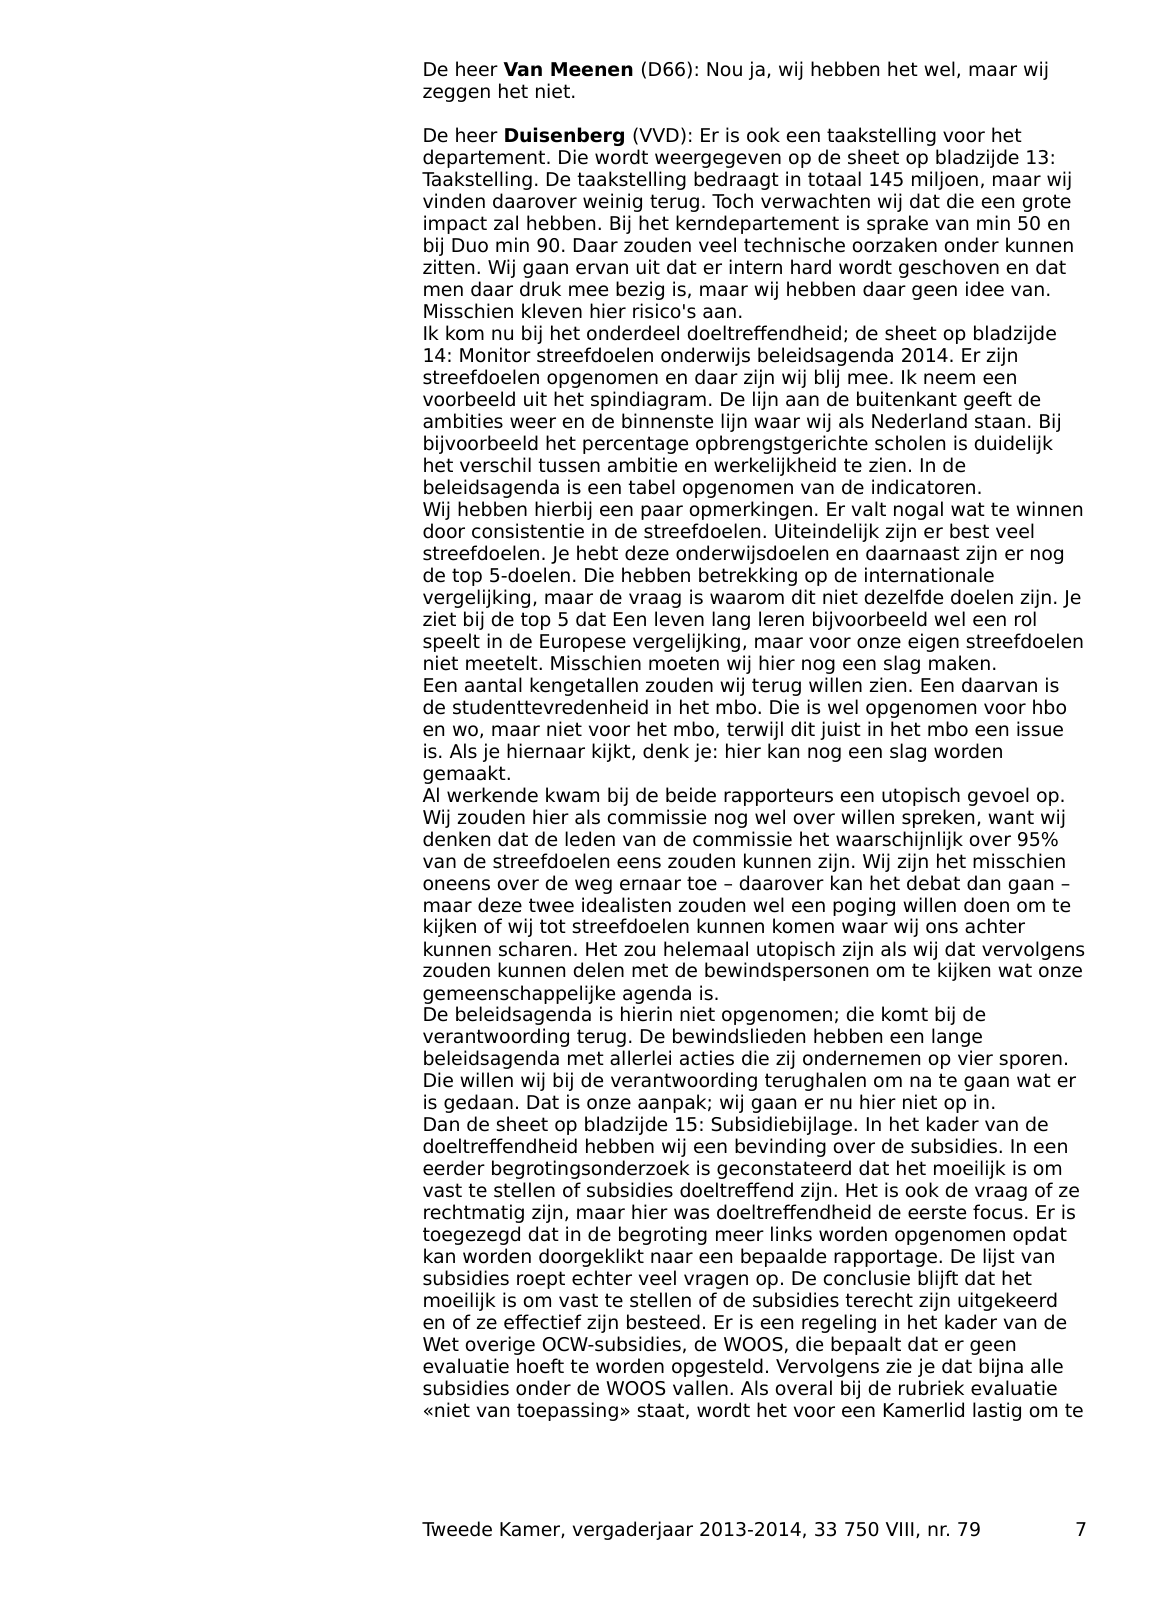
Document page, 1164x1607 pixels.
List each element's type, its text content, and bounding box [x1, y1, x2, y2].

text Een aantal kengetallen zouden wij terug willen zien. Een daarvan is de studenttevredenheid in het mbo. Die is wel opgenomen voor hbo en wo, maar niet voor het mbo, terwijl dit juist in het mbo een issue is. Als je hiernaar kijkt, denk je: hier kan nog een slag worden gemaakt. [422, 675, 1087, 784]
text Dan de sheet op bladzijde 15: Subsidiebijlage. In het kader van de doeltreffendheid hebben wij een bevinding over de subsidies. In een eerder begrotingsonderzoek is geconstateerd dat het moeilijk is om vast te stellen of subsidies doeltreffend zijn. Het is ook de vraag of ze rechtmatig zijn, maar hier was doeltreffendheid de eerste focus. Er is toegezegd dat in de begroting meer links worden opgenomen opdat kan worden doorgeklikt naar een bepaalde rapportage. De lijst van subsidies roept echter veel vragen op. De conclusie blijft dat het moeilijk is om vast te stellen of de subsidies terecht zijn uitgekeerd en of ze effectief zijn besteed. Er is een regeling in het kader van de Wet overige OCW-subsidies, de WOOS, die bepaalt dat er geen evaluatie hoeft te worden opgesteld. Vervolgens zie je dat bijna alle subsidies onder de WOOS vallen. Als overal bij de rubriek evaluatie «niet van toepassing» staat, wordt het voor een Kamerlid lastig om te [422, 1114, 1087, 1422]
text Ik kom nu bij het onderdeel doeltreffendheid; de sheet op bladzijde 14: Monitor streefdoelen onderwijs beleidsagenda 2014. Er zijn streefdoelen opgenomen en daar zijn wij blij mee. Ik neem een voorbeeld uit het spindiagram. De lijn aan de buitenkant geeft de ambities weer en de binnenste lijn waar wij als Nederland staan. Bij bijvoorbeeld het percentage opbrengstgerichte scholen is duidelijk het verschil tussen ambitie en werkelijkheid te zien. In de beleidsagenda is een tabel opgenomen van de indicatoren. [422, 323, 1087, 499]
text De heer Duisenberg (VVD): Er is ook een taakstelling voor het departement. Die wordt weergegeven op de sheet op bladzijde 13: Taakstelling. De taakstelling bedraagt in totaal 145 miljoen, maar wij vinden daarover weinig terug. Toch verwachten wij dat die een grote impact zal hebben. Bij het kerndepartement is sprake van min 50 en bij Duo min 90. Daar zouden veel technische oorzaken onder kunnen zitten. Wij gaan ervan uit dat er intern hard wordt geschoven en dat men daar druk mee bezig is, maar wij hebben daar geen idee van. Misschien kleven hier risico's aan. [422, 125, 1087, 323]
text Al werkende kwam bij de beide rapporteurs een utopisch gevoel op. Wij zouden hier als commissie nog wel over willen spreken, want wij denken dat de leden van de commissie het waarschijnlijk over 95% van de streefdoelen eens zouden kunnen zijn. Wij zijn het misschien oneens over de weg ernaar toe – daarover kan het debat dan gaan – maar deze twee idealisten zouden wel een poging willen doen om te kijken of wij tot streefdoelen kunnen komen waar wij ons achter kunnen scharen. Het zou helemaal utopisch zijn als wij dat vervolgens zouden kunnen delen met de bewindspersonen om te kijken wat onze gemeenschappelijke agenda is. [422, 784, 1087, 1004]
text De heer Van Meenen (D66): Nou ja, wij hebben het wel, maar wij zeggen het niet. [422, 59, 1087, 103]
text De beleidsagenda is hierin niet opgenomen; die komt bij de verantwoording terug. De bewindslieden hebben een lange beleidsagenda met allerlei acties die zij ondernemen op vier sporen. Die willen wij bij de verantwoording terughalen om na te gaan wat er is gedaan. Dat is onze aanpak; wij gaan er nu hier niet op in. [422, 1004, 1087, 1114]
text Wij hebben hierbij een paar opmerkingen. Er valt nogal wat te winnen door consistentie in de streefdoelen. Uiteindelijk zijn er best veel streefdoelen. Je hebt deze onderwijsdoelen en daarnaast zijn er nog de top 5-doelen. Die hebben betrekking op de internationale vergelijking, maar de vraag is waarom dit niet dezelfde doelen zijn. Je ziet bij de top 5 dat Een leven lang leren bijvoorbeeld wel een rol speelt in de Europese vergelijking, maar voor onze eigen streefdoelen niet meetelt. Misschien moeten wij hier nog een slag maken. [422, 499, 1087, 675]
